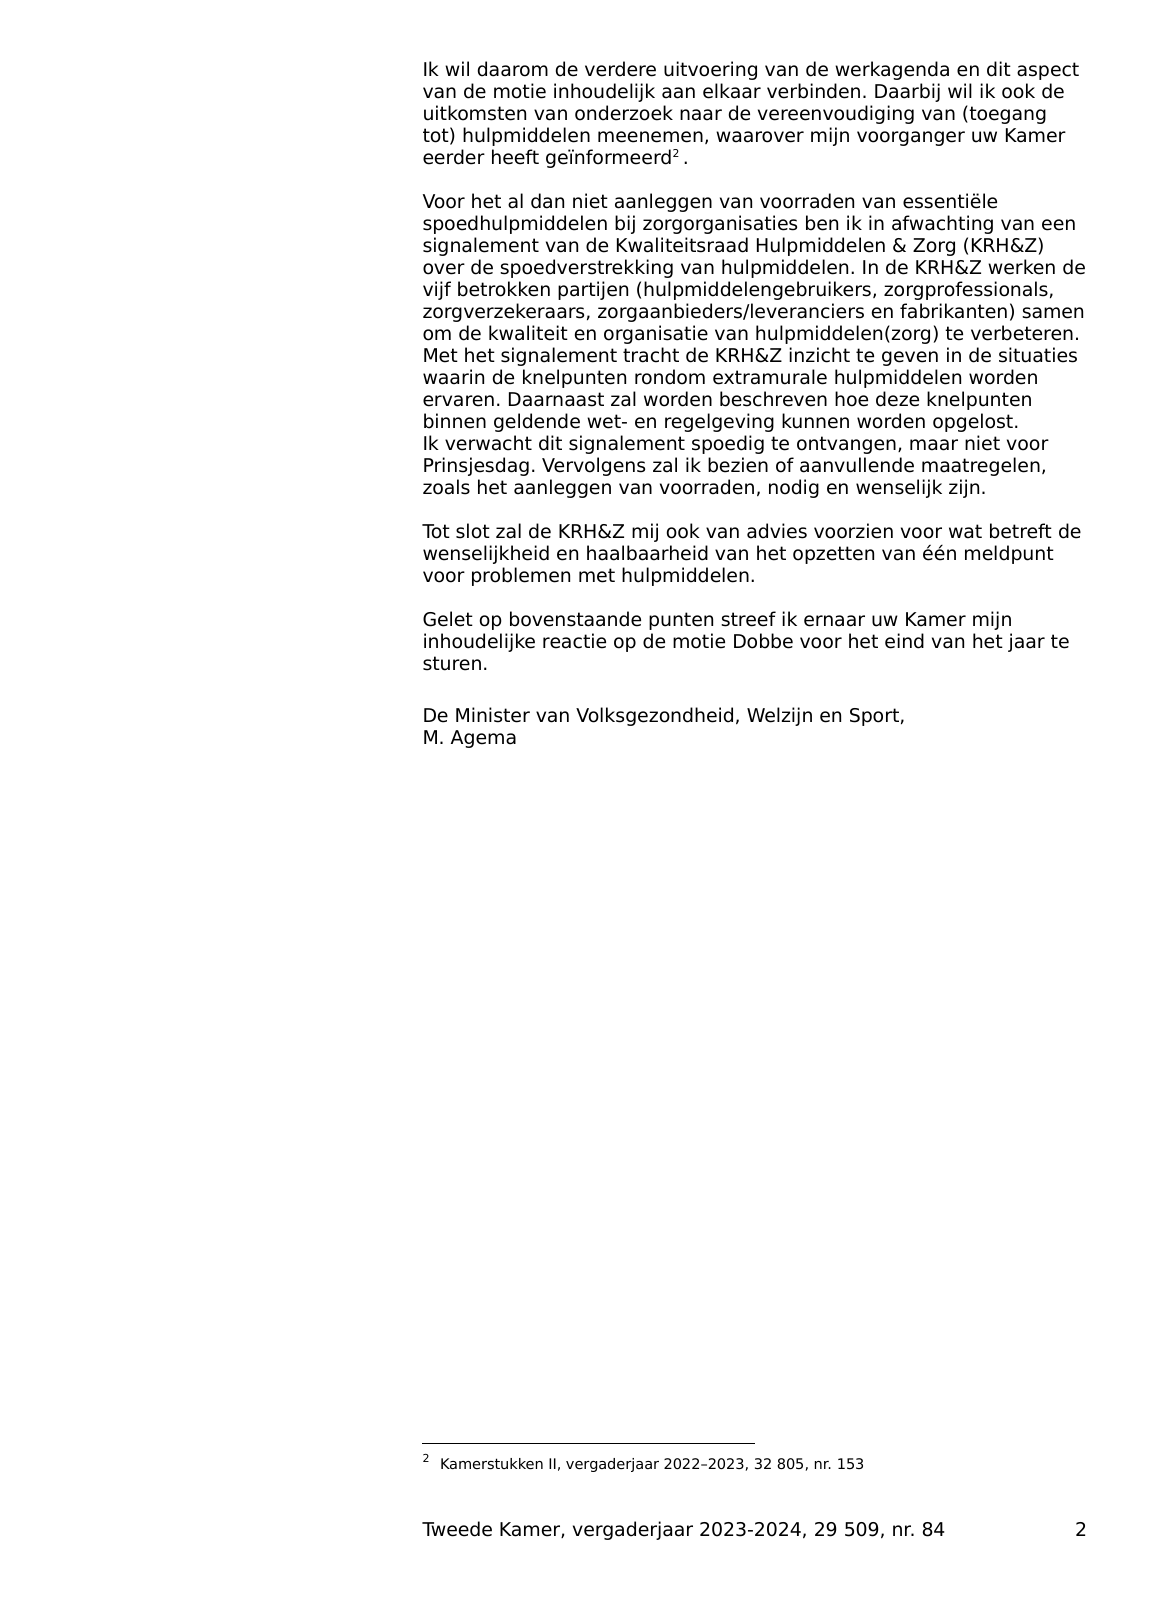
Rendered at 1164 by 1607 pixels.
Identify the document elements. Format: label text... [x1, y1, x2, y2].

text Gelet op bovenstaande punten streef ik ernaar uw Kamer mijn inhoudelijke reactie op de motie Dobbe voor het eind van het jaar te sturen. [422, 609, 1087, 675]
text Tot slot zal de KRH&Z mij ook van advies voorzien voor wat betreft de wenselijkheid en haalbaarheid van het opzetten van één meldpunt voor problemen met hulpmiddelen. [422, 521, 1087, 587]
text Kamerstukken II, vergaderjaar 2022–2023, 32 805, nr. 153 [422, 1452, 1087, 1474]
text De Minister van Volksgezondheid, Welzijn en Sport, M. Agema [422, 705, 1087, 749]
text Ik verwacht dit signalement spoedig te ontvangen, maar niet voor Prinsjesdag. Vervolgens zal ik bezien of aanvullende maatregelen, zoals het aanleggen van voorraden, nodig en wenselijk zijn. [422, 433, 1087, 499]
text Ik wil daarom de verdere uitvoering van de werkagenda en dit aspect van de motie inhoudelijk aan elkaar verbinden. Daarbij wil ik ook de uitkomsten van onderzoek naar de vereenvoudiging van (toegang tot) hulpmiddelen meenemen, waarover mijn voorganger uw Kamer eerder heeft geïnformeerd. [422, 59, 1087, 169]
text Voor het al dan niet aanleggen van voorraden van essentiële spoedhulpmiddelen bij zorgorganisaties ben ik in afwachting van een signalement van de Kwaliteitsraad Hulpmiddelen & Zorg (KRH&Z) over de spoedverstrekking van hulpmiddelen. In de KRH&Z werken de vijf betrokken partijen (hulpmiddelengebruikers, zorgprofessionals, zorgverzekeraars, zorgaanbieders/leveranciers en fabrikanten) samen om de kwaliteit en organisatie van hulpmiddelen(zorg) te verbeteren. Met het signalement tracht de KRH&Z inzicht te geven in de situaties waarin de knelpunten rondom extramurale hulpmiddelen worden ervaren. Daarnaast zal worden beschreven hoe deze knelpunten binnen geldende wet- en regelgeving kunnen worden opgelost. [422, 191, 1087, 433]
